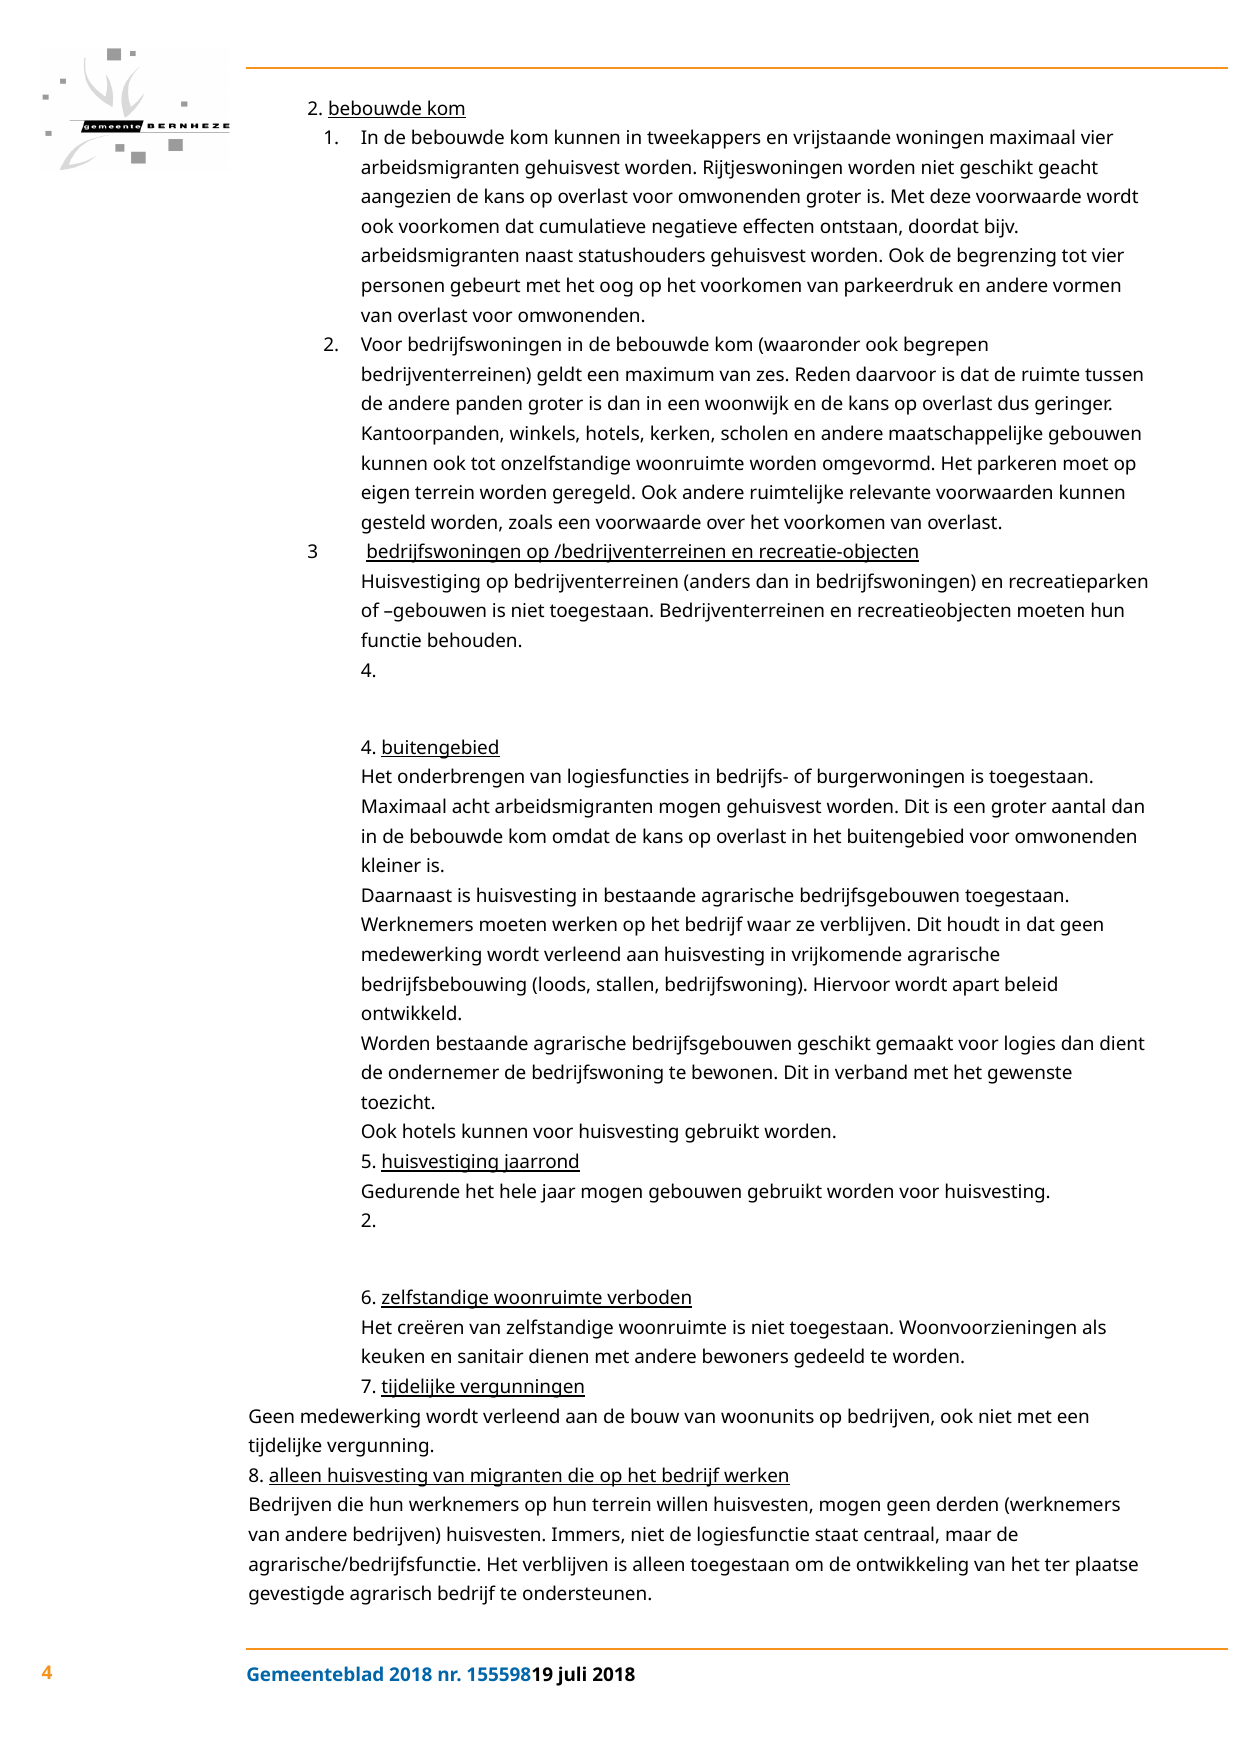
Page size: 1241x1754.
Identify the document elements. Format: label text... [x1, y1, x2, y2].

list 4. [361, 657, 656, 683]
list Het onderbrengen van logiesfuncties in bedrijfs- of burgerwoningen is toegestaan. Maximaal acht arbeidsmigranten mogen gehuisvest worden. Dit is een groter aantal dan in de bebouwde kom omdat de kans op overlast in het buitengebied voor omwonenden kleiner is. [323, 764, 1152, 878]
list 7. tijdelijke vergunningen [323, 1373, 1152, 1399]
list Daarnaast is huisvesting in bestaande agrarische bedrijfsgebouwen toegestaan. Werknemers moeten werken op het bedrijf waar ze verblijven. Dit houdt in dat geen medewerking wordt verleend aan huisvesting in vrijkomende agrarische bedrijfsbebouwing (loods, stallen, bedrijfswoning). Hiervoor wordt apart beleid ontwikkeld. [323, 882, 1152, 1026]
list Worden bestaande agrarische bedrijfsgebouwen geschikt gemaakt voor logies dan dient de ondernemer de bedrijfswoning te bewonen. Dit in verband met het gewenste toezicht. [323, 1030, 1152, 1115]
text 8. alleen huisvesting van migranten die op het bedrijf werken [248, 1462, 1152, 1488]
text Bedrijven die hun werknemers op hun terrein willen huisvesten, mogen geen derden (werknemers van andere bedrijven) huisvesten. Immers, niet de logiesfunctie staat centraal, maar de agrarische/bedrijfsfunctie. Het verblijven is alleen toegestaan om de ontwikkeling van het ter plaatse gevestigde agrarisch bedrijf te ondersteunen. [248, 1492, 1152, 1606]
list 5. huisvestiging jaarrond [323, 1148, 1152, 1174]
list 2. [361, 1207, 656, 1233]
list Het creëren van zelfstandige woonruimte is niet toegestaan. Woonvoorzieningen als keuken en sanitair dienen met andere bewoners gedeeld te worden. [323, 1314, 1152, 1369]
list 6. zelfstandige woonruimte verboden [323, 1284, 1152, 1310]
list Huisvestiging op bedrijventerreinen (anders dan in bedrijfswoningen) en recreatieparken of –gebouwen is niet toegestaan. Bedrijventerreinen en recreatieobjecten moeten hun functie behouden. [323, 568, 1152, 653]
list Voor bedrijfswoningen in de bebouwde kom (waaronder ook begrepen bedrijventerreinen) geldt een maximum van zes. Reden daarvoor is dat de ruimte tussen de andere panden groter is dan in een woonwijk en de kans op overlast dus geringer. Kantoorpanden, winkels, hotels, kerken, scholen en andere maatschappelijke gebouwen kunnen ook tot onzelfstandige woonruimte worden omgevormd. Het parkeren moet op eigen terrein worden geregeld. Ook andere ruimtelijke relevante voorwaarden kunnen gesteld worden, zoals een voorwaarde over het voorkomen van overlast. [323, 331, 1152, 535]
text Geen medewerking wordt verleend aan de bouw van woonunits op bedrijven, ook niet met een tijdelijke vergunning. [248, 1403, 1152, 1458]
list 4. buitengebied [323, 734, 1152, 760]
list 2. bebouwde kom [248, 95, 1152, 121]
list Ook hotels kunnen voor huisvesting gebruikt worden. [323, 1119, 1152, 1144]
picture [41, 47, 231, 172]
list Gedurende het hele jaar mogen gebouwen gebruikt worden voor huisvesting. [323, 1178, 1152, 1203]
list bedrijfswoningen op /bedrijventerreinen en recreatie-objecten [307, 538, 1152, 564]
list In de bebouwde kom kunnen in tweekappers en vrijstaande woningen maximaal vier arbeidsmigranten gehuisvest worden. Rijtjeswoningen worden niet geschikt geacht aangezien de kans op overlast voor omwonenden groter is. Met deze voorwaarde wordt ook voorkomen dat cumulatieve negatieve effecten ontstaan, doordat bijv. arbeidsmigranten naast statushouders gehuisvest worden. Ook de begrenzing tot vier personen gebeurt met het oog op het voorkomen van parkeerdruk en andere vormen van overlast voor omwonenden. [323, 124, 1152, 328]
